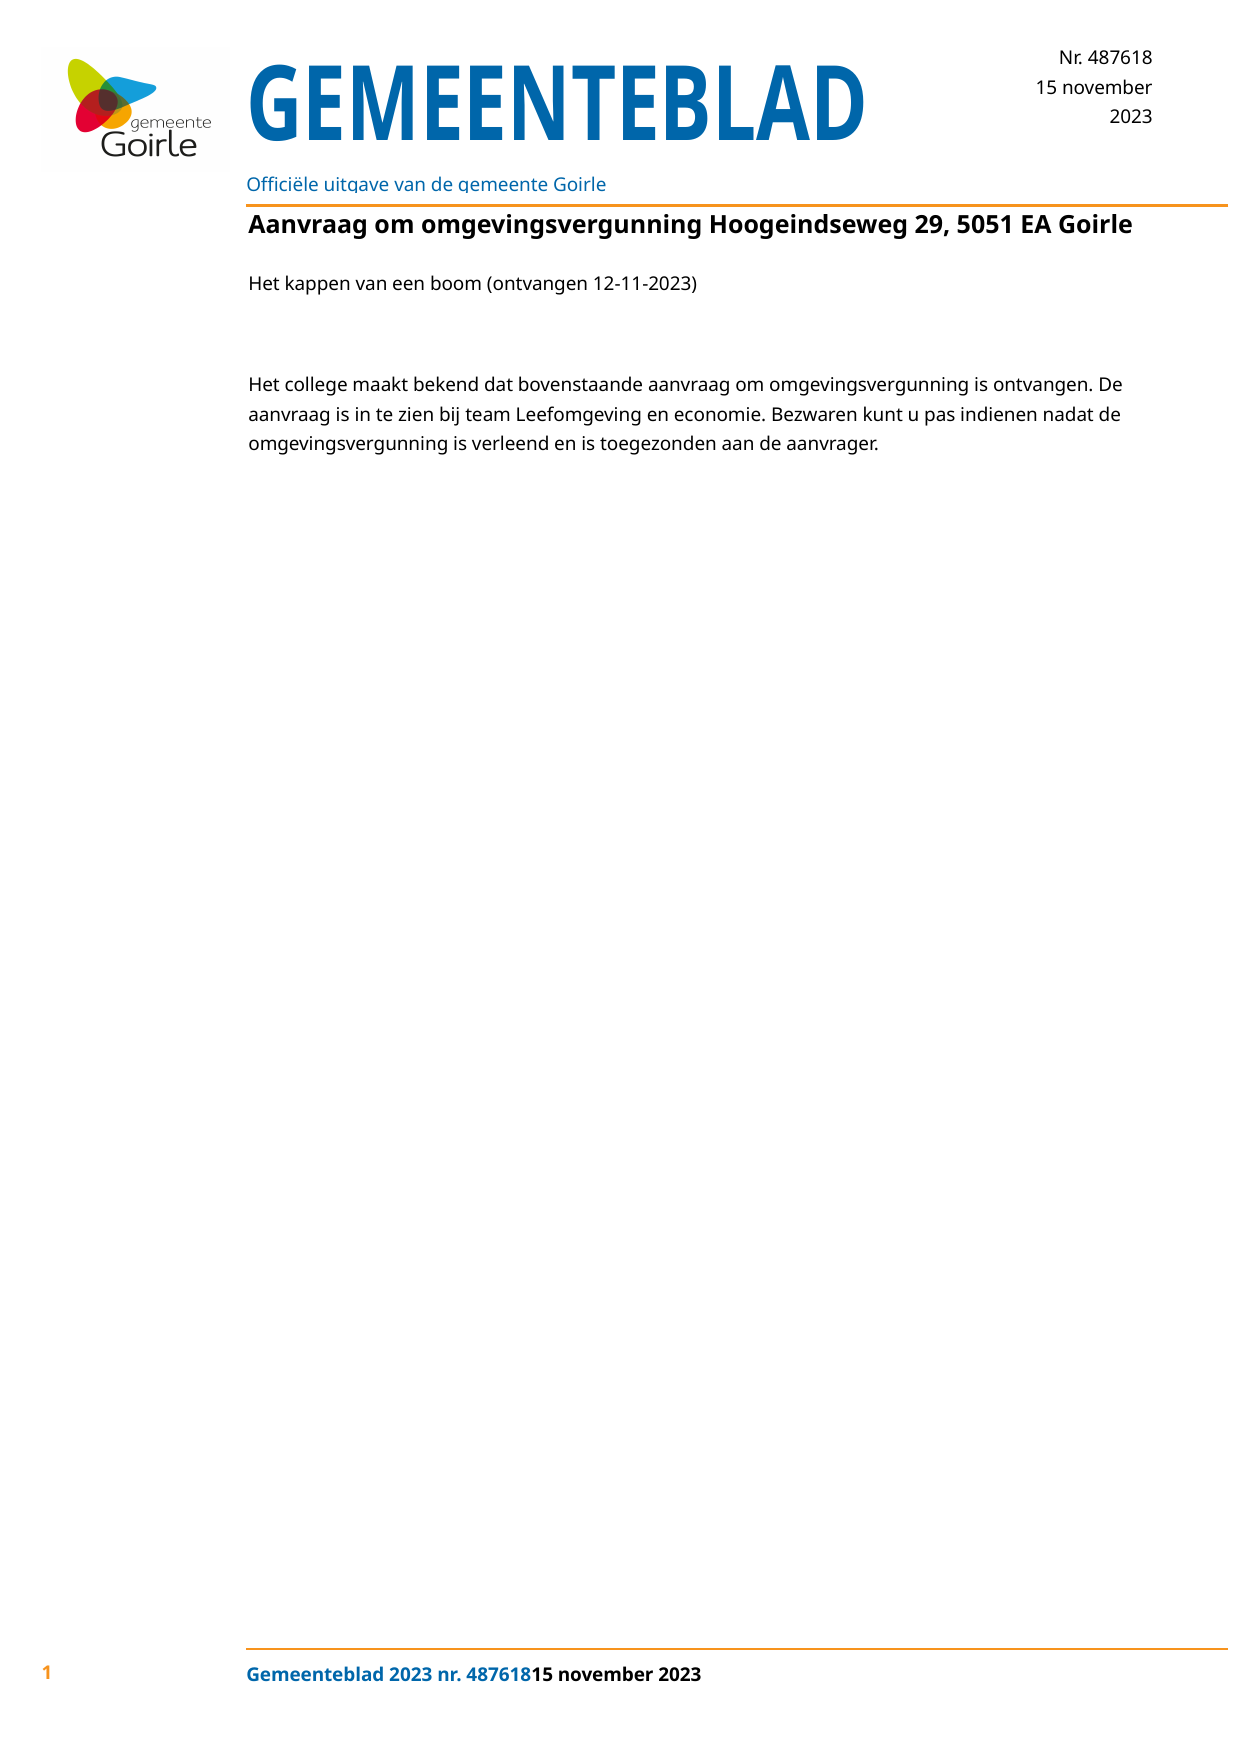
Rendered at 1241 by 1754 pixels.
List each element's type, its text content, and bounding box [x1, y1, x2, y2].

text Het kappen van een boom (ontvangen 12-11-2023) [248, 270, 1152, 296]
text Het college maakt bekend dat bovenstaande aanvraag om omgevingsvergunning is ontvangen. De aanvraag is in te zien bij team Leefomgeving en economie. Bezwaren kunt u pas indienen nadat de omgevingsvergunning is verleend en is toegezonden aan de aanvrager. [248, 371, 1152, 456]
picture [41, 47, 231, 172]
text Aanvraag om omgevingsvergunning Hoogeindseweg 29, 5051 EA Goirle [248, 207, 1152, 241]
